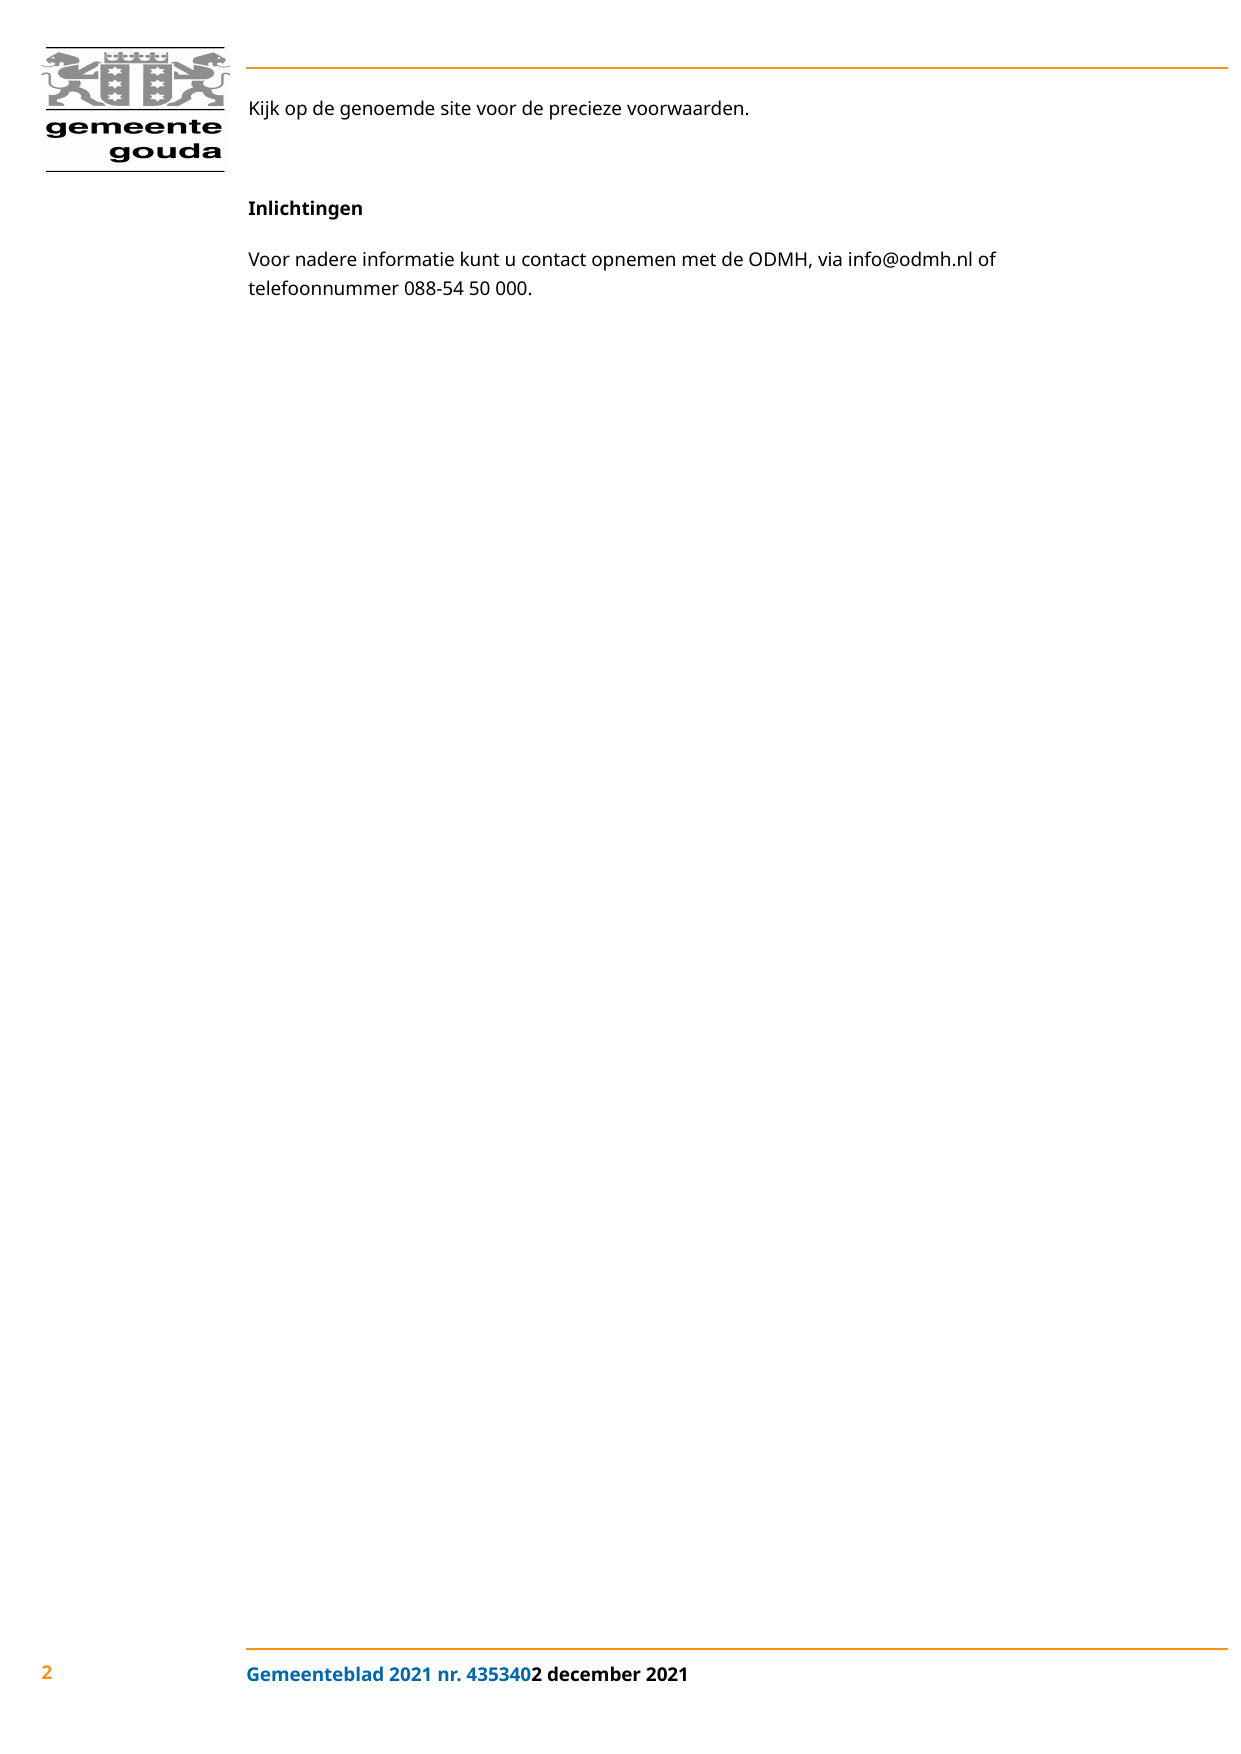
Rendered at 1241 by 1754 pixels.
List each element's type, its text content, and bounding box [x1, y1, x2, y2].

text Kijk op de genoemde site voor de precieze voorwaarden. [248, 95, 1152, 121]
text Voor nadere informatie kunt u contact opnemen met de ODMH, via info@odmh.nl of telefoonnummer 088-54 50 000. [248, 246, 1152, 301]
text Inlichtingen [248, 196, 1152, 221]
picture [41, 47, 231, 172]
